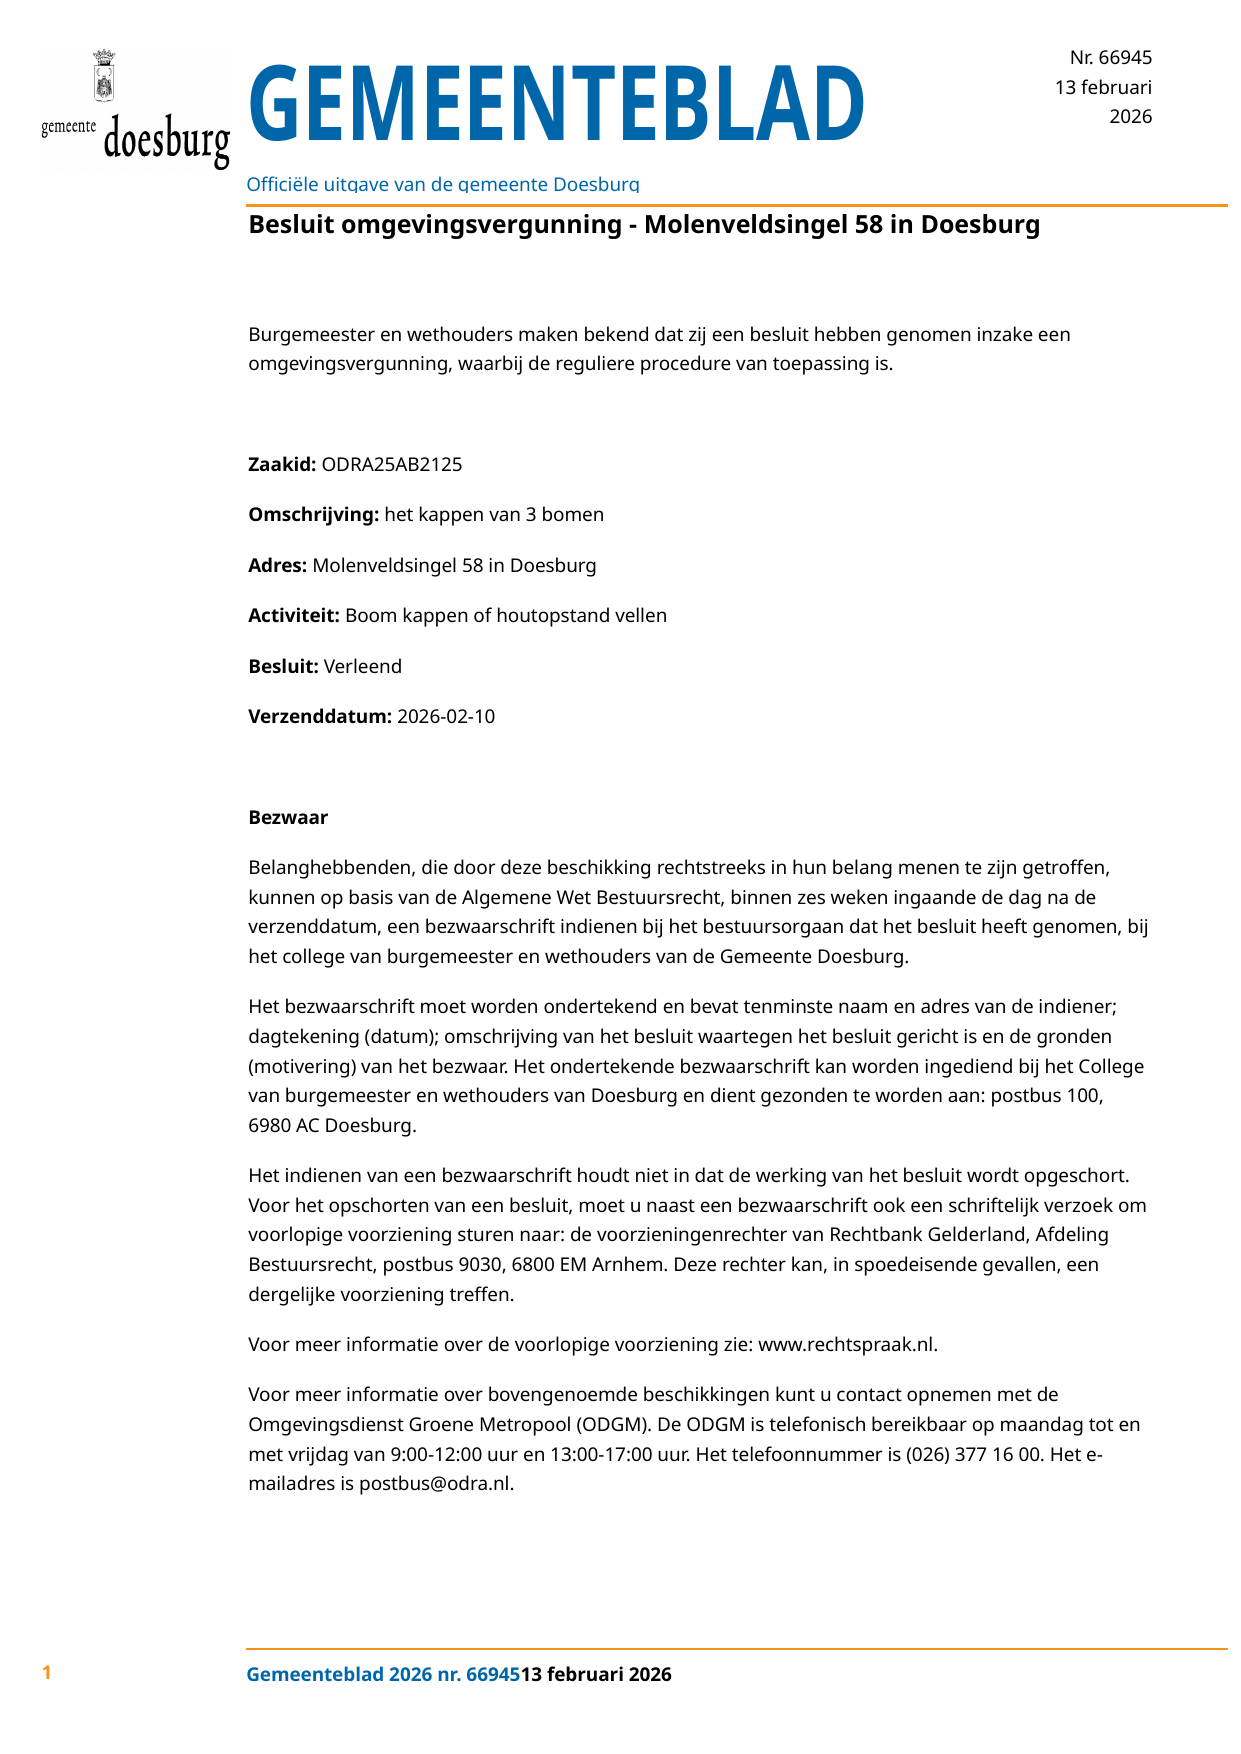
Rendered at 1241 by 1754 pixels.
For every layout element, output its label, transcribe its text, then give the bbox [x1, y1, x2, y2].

text Besluit omgevingsvergunning - Molenveldsingel 58 in Doesburg [248, 207, 1152, 241]
text Het indienen van een bezwaarschrift houdt niet in dat de werking van het besluit wordt opgeschort. Voor het opschorten van een besluit, moet u naast een bezwaarschrift ook een schriftelijk verzoek om voorlopige voorziening sturen naar: de voorzieningenrechter van Rechtbank Gelderland, Afdeling Bestuursrecht, postbus 9030, 6800 EM Arnhem. Deze rechter kan, in spoedeisende gevallen, een dergelijke voorziening treffen. [248, 1162, 1152, 1306]
text Activiteit: Boom kappen of houtopstand vellen [248, 602, 1152, 628]
picture [41, 47, 231, 172]
text Burgemeester en wethouders maken bekend dat zij een besluit hebben genomen inzake een omgevingsvergunning, waarbij de reguliere procedure van toepassing is. [248, 321, 1152, 376]
text Het bezwaarschrift moet worden ondertekend en bevat tenminste naam en adres van de indiener; dagtekening (datum); omschrijving van het besluit waartegen het besluit gericht is en de gronden (motivering) van het bezwaar. Het ondertekende bezwaarschrift kan worden ingediend bij het College van burgemeester en wethouders van Doesburg en dient gezonden te worden aan: postbus 100, 6980 AC Doesburg. [248, 994, 1152, 1138]
text Belanghebbenden, die door deze beschikking rechtstreeks in hun belang menen te zijn getroffen, kunnen op basis van de Algemene Wet Bestuursrecht, binnen zes weken ingaande de dag na de verzenddatum, een bezwaarschrift indienen bij het bestuursorgaan dat het besluit heeft genomen, bij het college van burgemeester en wethouders van de Gemeente Doesburg. [248, 854, 1152, 969]
text Adres: Molenveldsingel 58 in Doesburg [248, 552, 1152, 578]
text Besluit: Verleend [248, 653, 1152, 678]
text Voor meer informatie over bovengenoemde beschikkingen kunt u contact opnemen met de Omgevingsdienst Groene Metropool (ODGM). De ODGM is telefonisch bereikbaar op maandag tot en met vrijdag van 9:00-12:00 uur en 13:00-17:00 uur. Het telefoonnummer is (026) 377 16 00. Het e-mailadres is postbus@odra.nl. [248, 1382, 1152, 1496]
text Bezwaar [248, 804, 1152, 830]
text Zaakid: ODRA25AB2125 [248, 451, 1152, 477]
text Omschrijving: het kappen van 3 bomen [248, 502, 1152, 527]
text Voor meer informatie over de voorlopige voorziening zie: www.rechtspraak.nl. [248, 1331, 1152, 1357]
text Verzenddatum: 2026-02-10 [248, 703, 1152, 729]
